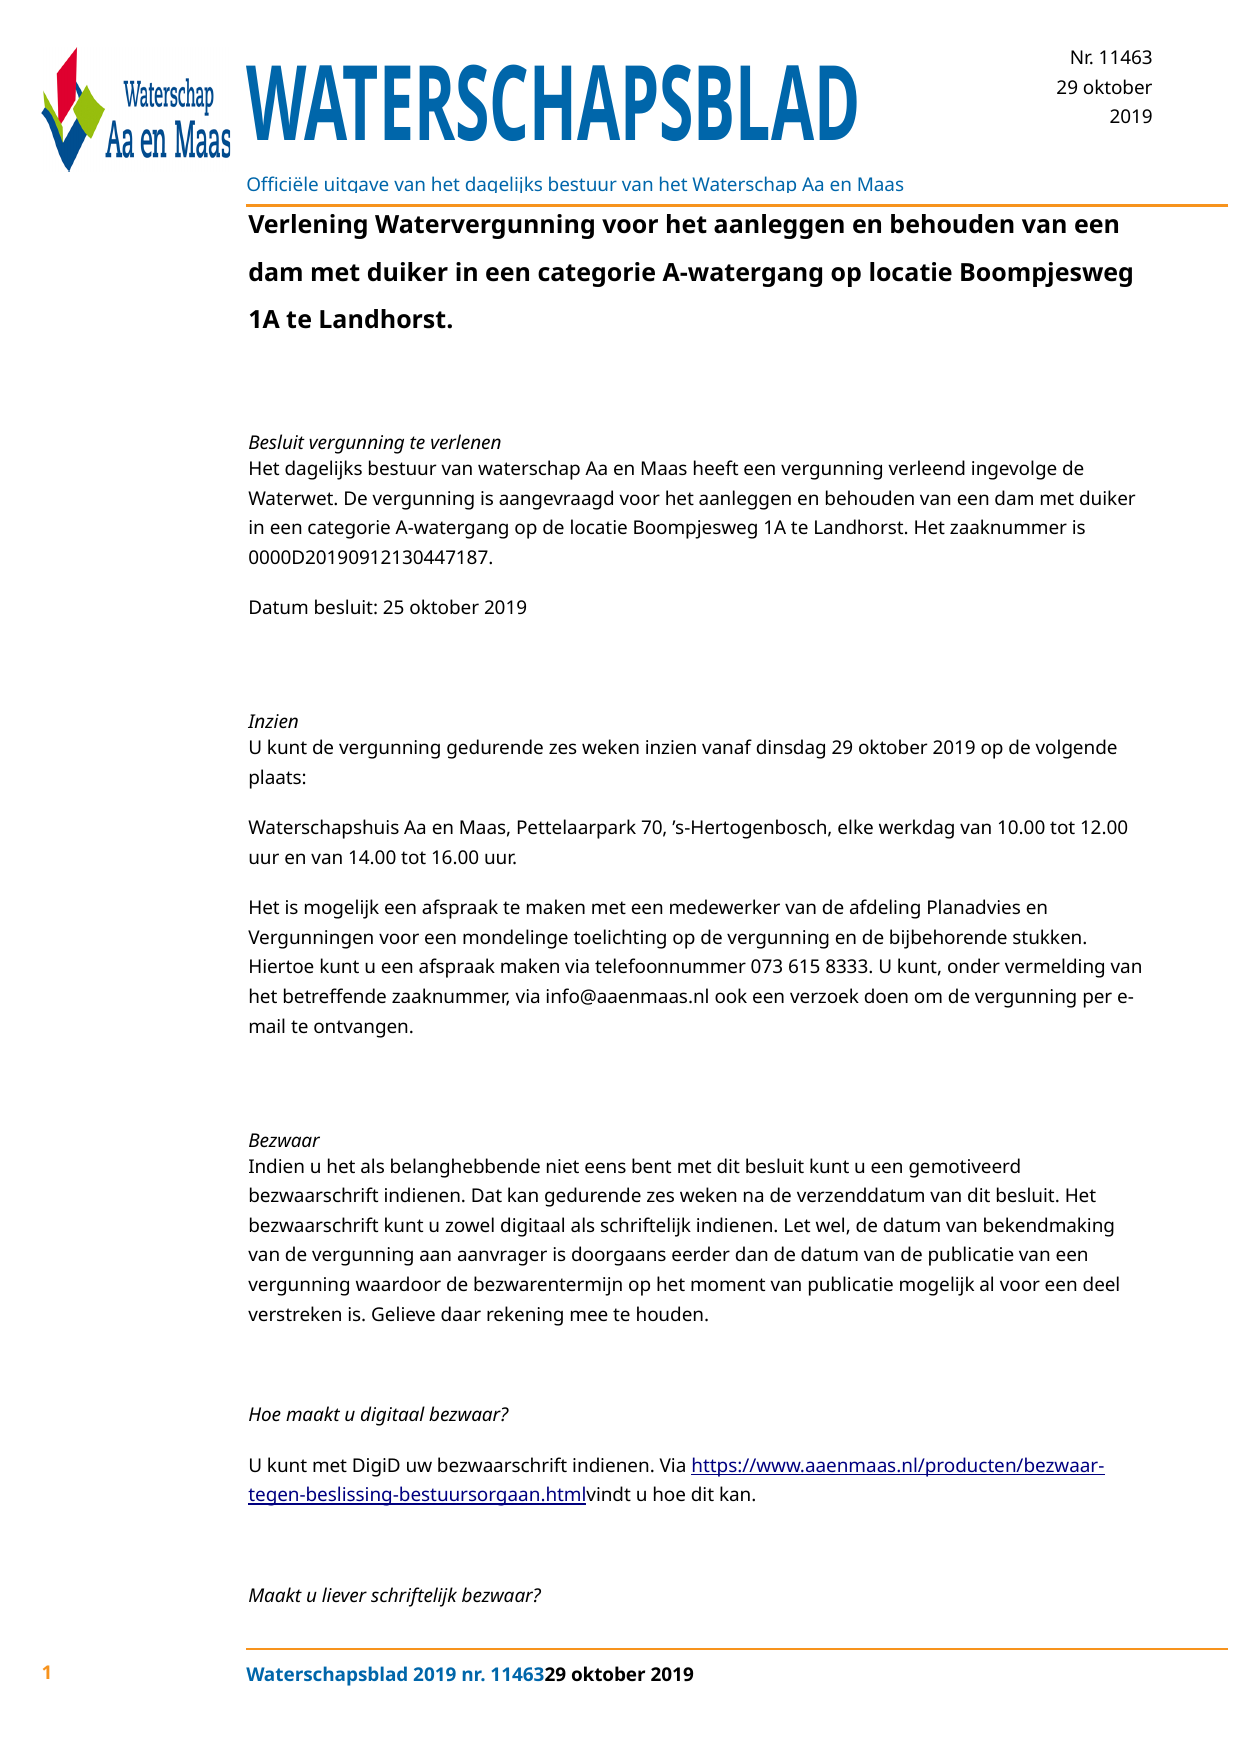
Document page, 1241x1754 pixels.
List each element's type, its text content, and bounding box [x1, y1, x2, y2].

text Hoe maakt u digitaal bezwaar? [248, 1402, 1152, 1427]
text Datum besluit: 25 oktober 2019 [248, 594, 1152, 620]
text Waterschapshuis Aa en Maas, Pettelaarpark 70, ’s-Hertogenbosch, elke werkdag van 10.00 tot 12.00 uur en van 14.00 tot 16.00 uur. [248, 814, 1152, 870]
text Het is mogelijk een afspraak te maken met een medewerker van de afdeling Planadvies en Vergunningen voor een mondelinge toelichting op de vergunning en de bijbehorende stukken. Hiertoe kunt u een afspraak maken via telefoonnummer 073 615 8333. U kunt, onder vermelding van het betreffende zaaknummer, via info@aaenmaas.nl ook een verzoek doen om de vergunning per e-mail te ontvangen. [248, 894, 1152, 1038]
text U kunt de vergunning gedurende zes weken inzien vanaf dinsdag 29 oktober 2019 op de volgende plaats: [248, 734, 1152, 790]
text U kunt met DigiD uw bezwaarschrift indienen. Via https://www.aaenmaas.nl/producten/bezwaar-tegen-beslissing-bestuursorgaan.htmlvindt u hoe dit kan. [248, 1452, 1152, 1507]
text Indien u het als belanghebbende niet eens bent met dit besluit kunt u een gemotiveerd bezwaarschrift indienen. Dat kan gedurende zes weken na de verzenddatum van dit besluit. Het bezwaarschrift kunt u zowel digitaal als schriftelijk indienen. Let wel, de datum van bekendmaking van de vergunning aan aanvrager is doorgaans eerder dan de datum van de publicatie van een vergunning waardoor de bezwarentermijn op het moment van publicatie mogelijk al voor een deel verstreken is. Gelieve daar rekening mee te houden. [248, 1153, 1152, 1327]
text Maakt u liever schriftelijk bezwaar? [248, 1582, 1152, 1608]
text Verlening Watervergunning voor het aanleggen en behouden van een dam met duiker in een categorie A-watergang op locatie Boompjesweg 1A te Landhorst. [248, 207, 1152, 336]
text Inzien [248, 709, 1152, 734]
picture [41, 47, 231, 172]
text Het dagelijks bestuur van waterschap Aa en Maas heeft een vergunning verleend ingevolge de Waterwet. De vergunning is aangevraagd voor het aanleggen en behouden van een dam met duiker in een categorie A-watergang op de locatie Boompjesweg 1A te Landhorst. Het zaaknummer is 0000D20190912130447187. [248, 455, 1152, 570]
text Besluit vergunning te verlenen [248, 429, 1152, 455]
text Bezwaar [248, 1127, 1152, 1153]
